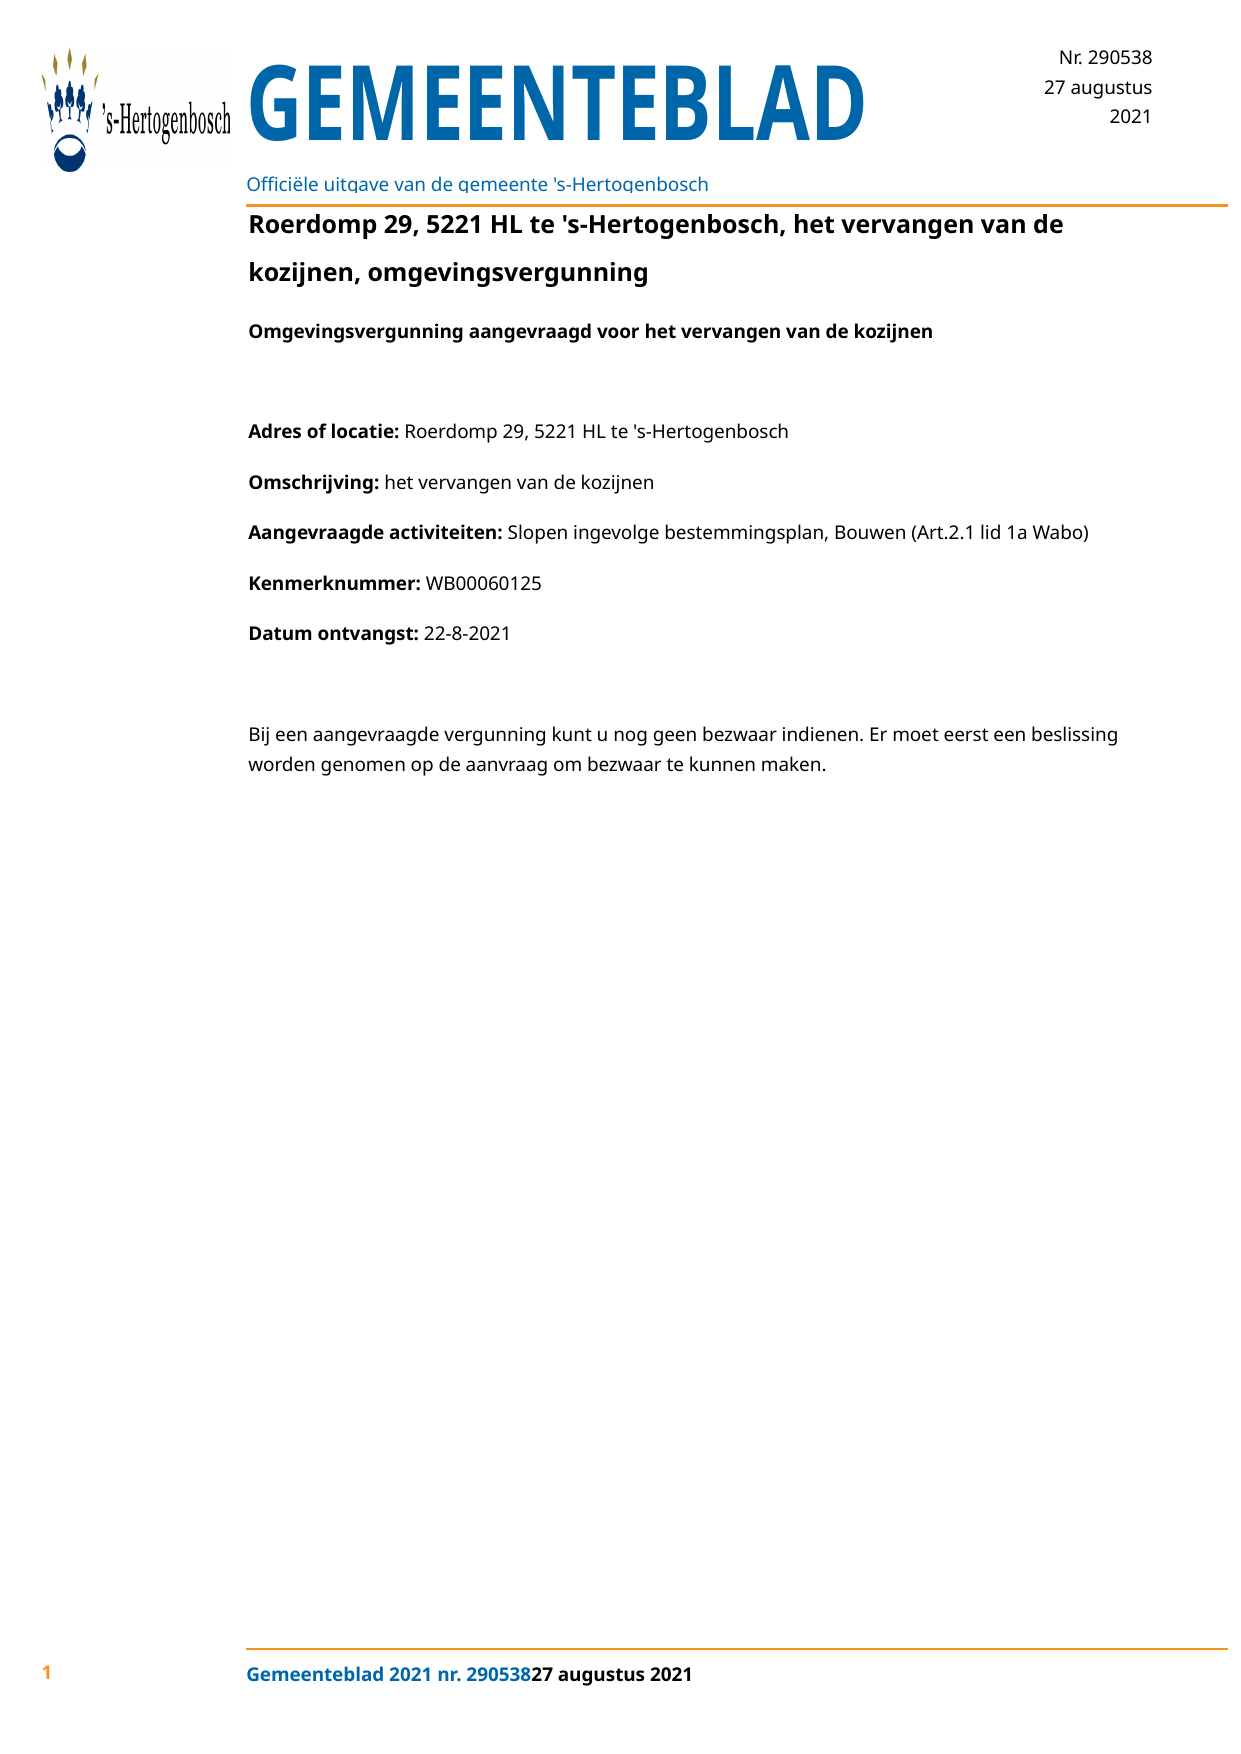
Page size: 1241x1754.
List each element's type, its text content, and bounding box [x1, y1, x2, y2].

text Omgevingsvergunning aangevraagd voor het vervangen van de kozijnen [248, 318, 1152, 344]
text Kenmerknummer: WB00060125 [248, 570, 1152, 596]
picture [41, 47, 231, 172]
text Bij een aangevraagde vergunning kunt u nog geen bezwaar indienen. Er moet eerst een beslissing worden genomen op de aanvraag om bezwaar te kunnen maken. [248, 721, 1152, 777]
text Roerdomp 29, 5221 HL te 's-Hertogenbosch, het vervangen van de kozijnen, omgevingsvergunning [248, 207, 1152, 288]
text Datum ontvangst: 22-8-2021 [248, 620, 1152, 646]
text Omschrijving: het vervangen van de kozijnen [248, 469, 1152, 495]
text Aangevraagde activiteiten: Slopen ingevolge bestemmingsplan, Bouwen (Art.2.1 lid 1a Wabo) [248, 519, 1152, 545]
text Adres of locatie: Roerdomp 29, 5221 HL te 's-Hertogenbosch [248, 419, 1152, 444]
